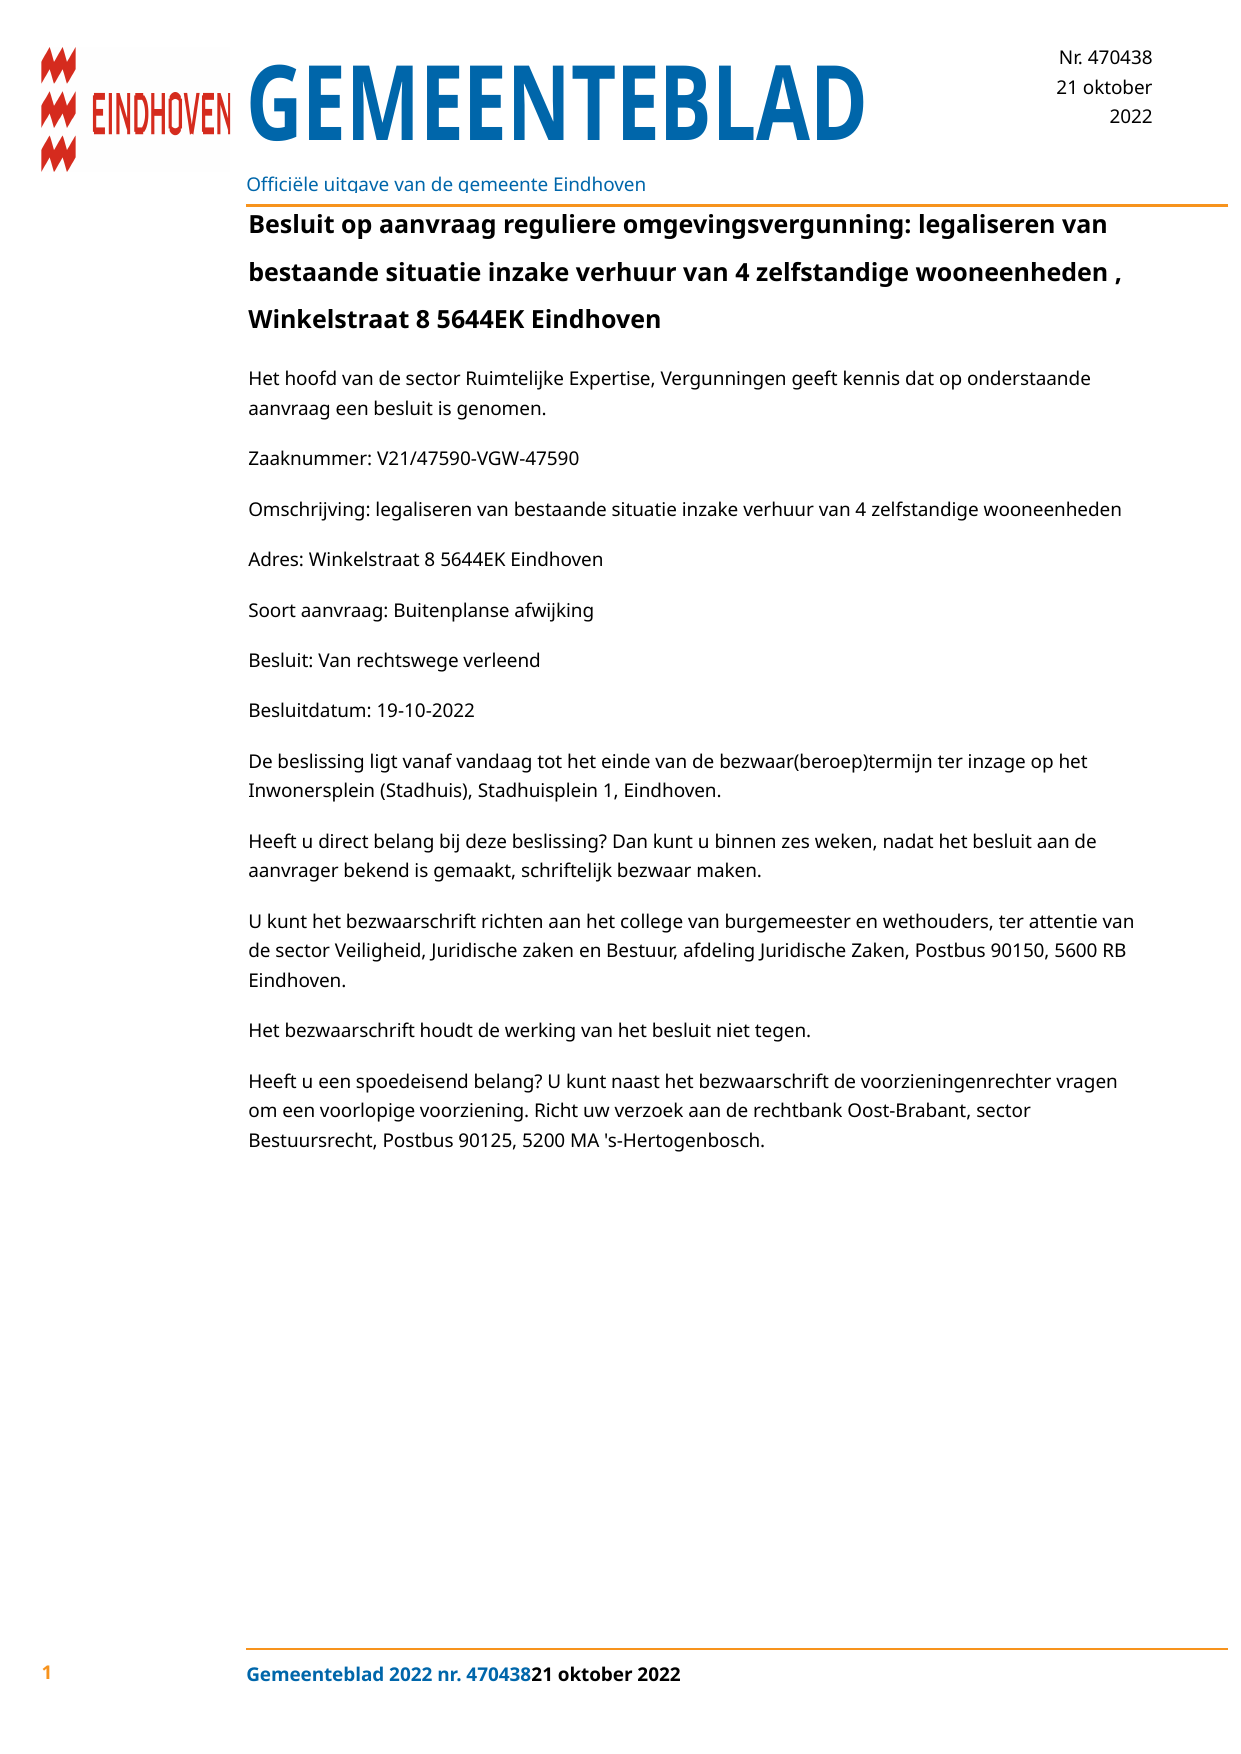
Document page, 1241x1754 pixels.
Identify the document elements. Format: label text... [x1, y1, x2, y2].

text Besluit op aanvraag reguliere omgevingsvergunning: legaliseren van bestaande situatie inzake verhuur van 4 zelfstandige wooneenheden , Winkelstraat 8 5644EK Eindhoven [248, 207, 1152, 336]
text Heeft u een spoedeisend belang? U kunt naast het bezwaarschrift de voorzieningenrechter vragen om een voorlopige voorziening. Richt uw verzoek aan de rechtbank Oost-Brabant, sector Bestuursrecht, Postbus 90125, 5200 MA 's-Hertogenbosch. [248, 1068, 1152, 1153]
text Soort aanvraag: Buitenplanse afwijking [248, 597, 1152, 622]
text U kunt het bezwaarschrift richten aan het college van burgemeester en wethouders, ter attentie van de sector Veiligheid, Juridische zaken en Bestuur, afdeling Juridische Zaken, Postbus 90150, 5600 RB Eindhoven. [248, 908, 1152, 993]
text Het bezwaarschrift houdt de werking van het besluit niet tegen. [248, 1018, 1152, 1043]
text Het hoofd van de sector Ruimtelijke Expertise, Vergunningen geeft kennis dat op onderstaande aanvraag een besluit is genomen. [248, 366, 1152, 421]
text Zaaknummer: V21/47590-VGW-47590 [248, 446, 1152, 471]
text Besluit: Van rechtswege verleend [248, 647, 1152, 673]
picture [41, 47, 231, 172]
text Adres: Winkelstraat 8 5644EK Eindhoven [248, 546, 1152, 572]
text De beslissing ligt vanaf vandaag tot het einde van de bezwaar(beroep)termijn ter inzage op het Inwonersplein (Stadhuis), Stadhuisplein 1, Eindhoven. [248, 748, 1152, 803]
text Omschrijving: legaliseren van bestaande situatie inzake verhuur van 4 zelfstandige wooneenheden [248, 496, 1152, 522]
text Heeft u direct belang bij deze beslissing? Dan kunt u binnen zes weken, nadat het besluit aan de aanvrager bekend is gemaakt, schriftelijk bezwaar maken. [248, 828, 1152, 883]
text Besluitdatum: 19-10-2022 [248, 698, 1152, 723]
